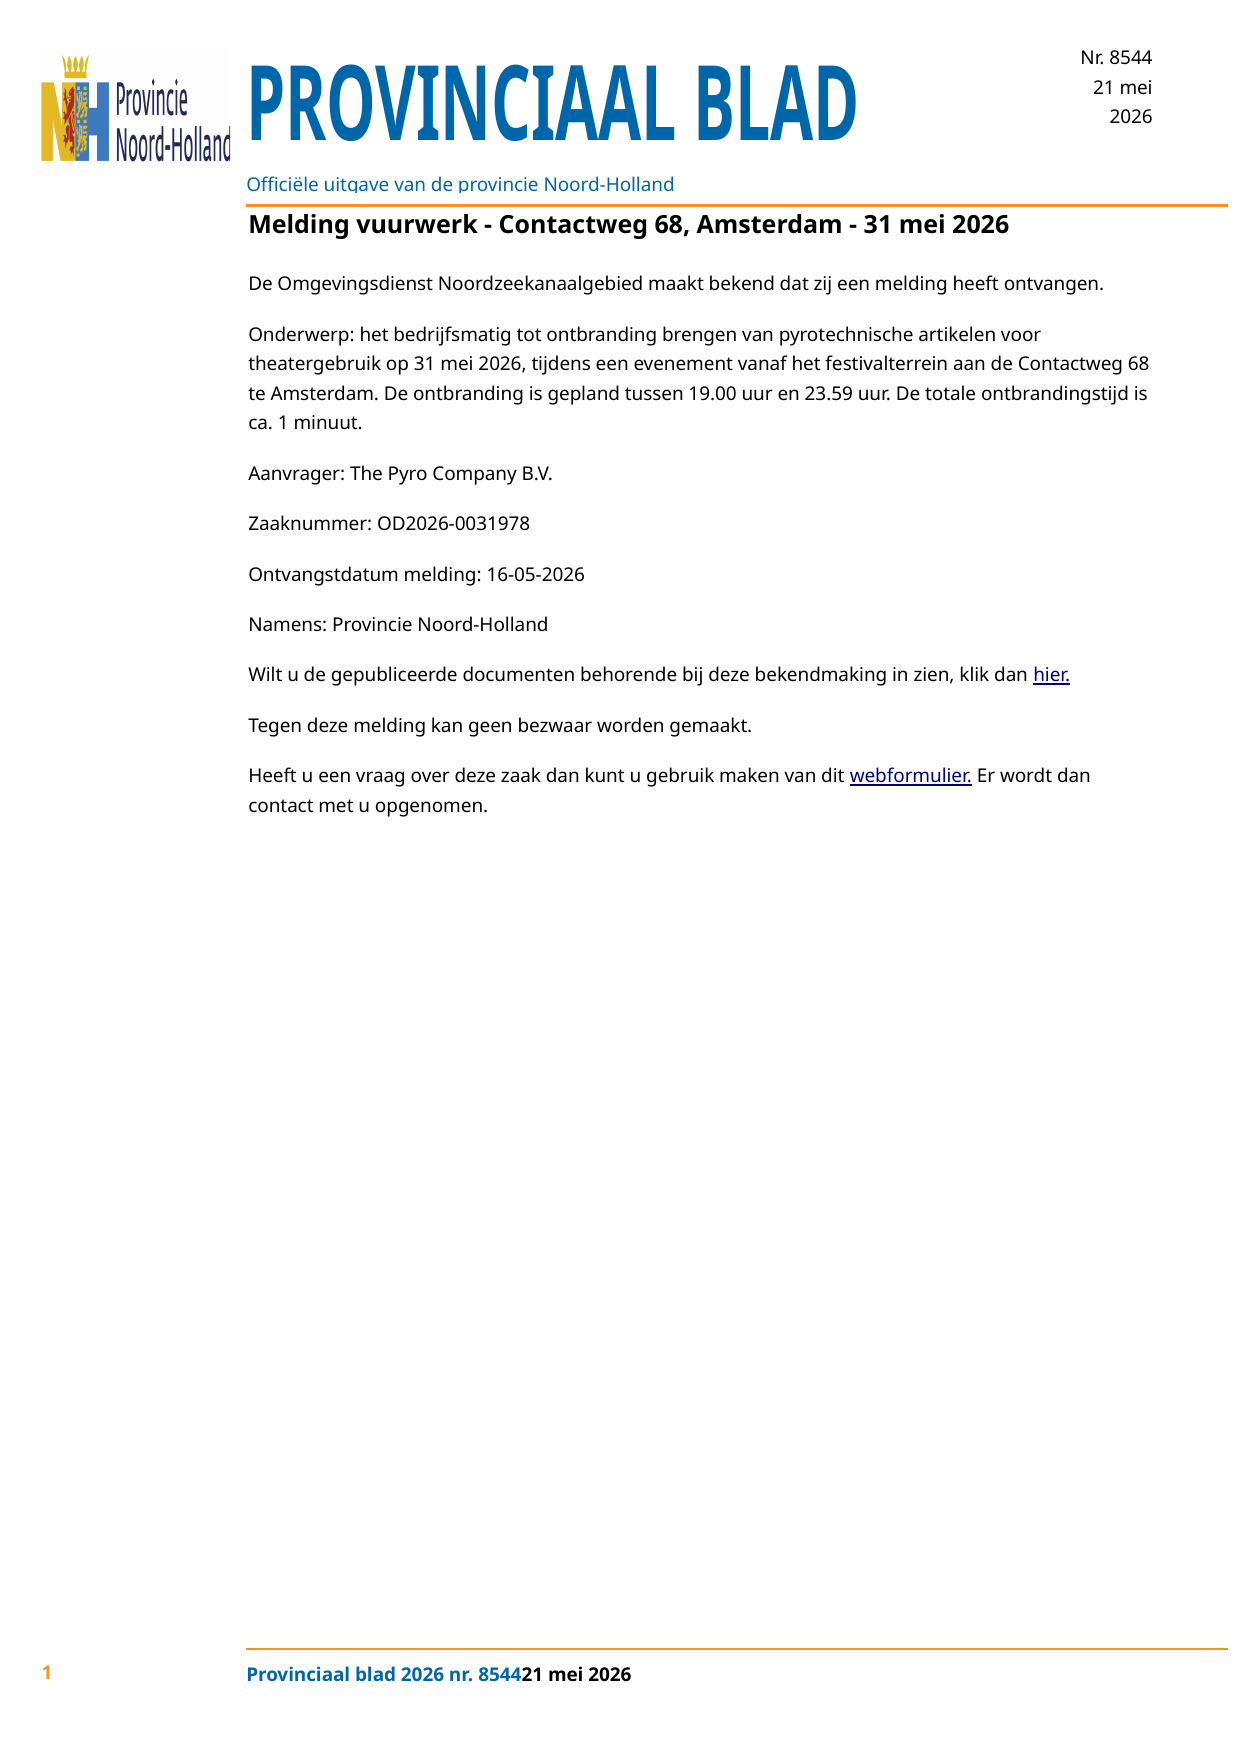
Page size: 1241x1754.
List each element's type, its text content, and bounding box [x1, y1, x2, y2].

text Ontvangstdatum melding: 16-05-2026 [248, 561, 1152, 586]
text Aanvrager: The Pyro Company B.V. [248, 460, 1152, 486]
text Namens: Provincie Noord-Holland [248, 611, 1152, 637]
text Heeft u een vraag over deze zaak dan kunt u gebruik maken van dit webformulier. Er wordt dan contact met u opgenomen. [248, 762, 1152, 818]
text De Omgevingsdienst Noordzeekanaalgebied maakt bekend dat zij een melding heeft ontvangen. [248, 270, 1152, 296]
text Tegen deze melding kan geen bezwaar worden gemaakt. [248, 712, 1152, 738]
picture [41, 47, 231, 172]
text Wilt u de gepubliceerde documenten behorende bij deze bekendmaking in zien, klik dan hier. [248, 662, 1152, 687]
text Melding vuurwerk - Contactweg 68, Amsterdam - 31 mei 2026 [248, 207, 1152, 241]
text Onderwerp: het bedrijfsmatig tot ontbranding brengen van pyrotechnische artikelen voor theatergebruik op 31 mei 2026, tijdens een evenement vanaf het festivalterrein aan de Contactweg 68 te Amsterdam. De ontbranding is gepland tussen 19.00 uur en 23.59 uur. De totale ontbrandingstijd is ca. 1 minuut. [248, 321, 1152, 435]
text Zaaknummer: OD2026-0031978 [248, 510, 1152, 536]
